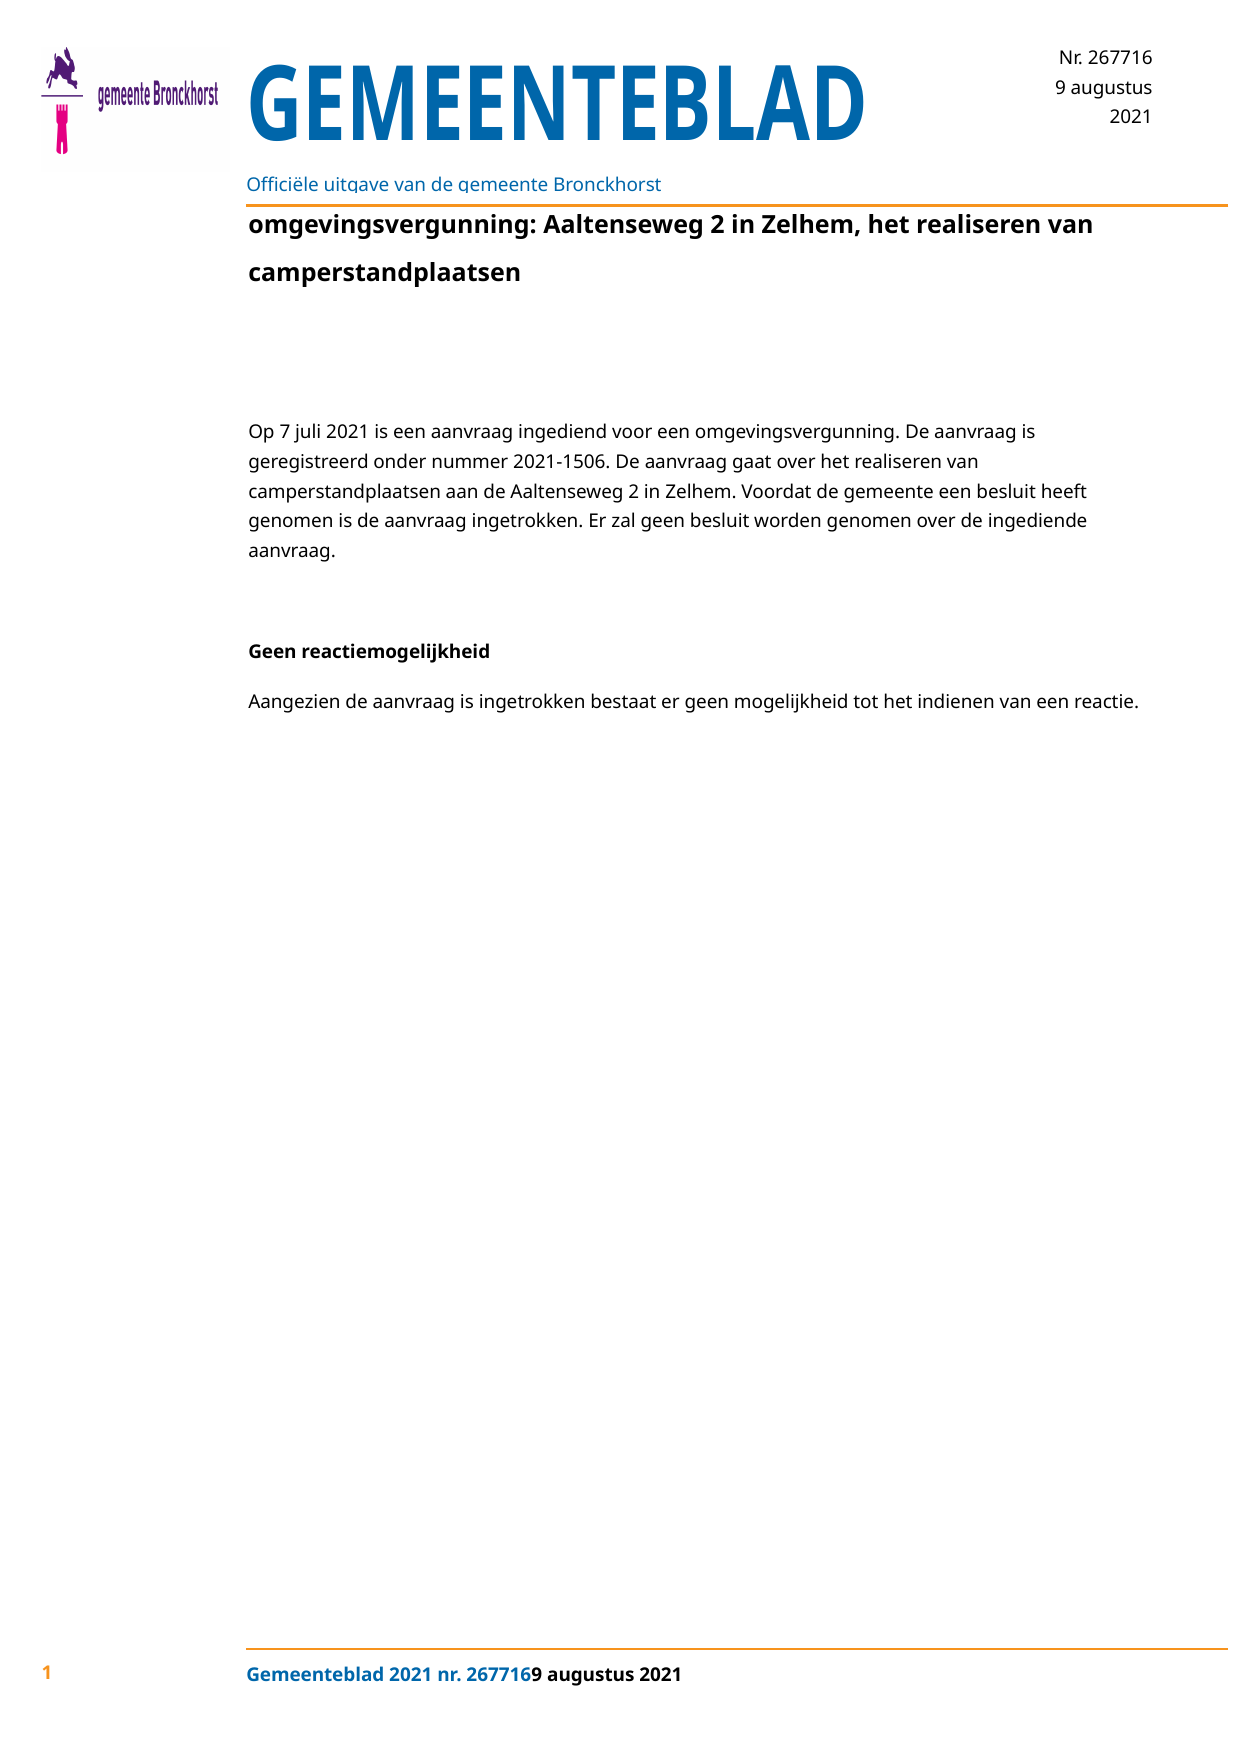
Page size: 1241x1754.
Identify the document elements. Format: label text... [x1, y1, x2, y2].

text Aangezien de aanvraag is ingetrokken bestaat er geen mogelijkheid tot het indienen van een reactie. [248, 688, 1152, 714]
text Op 7 juli 2021 is een aanvraag ingediend voor een omgevingsvergunning. De aanvraag is geregistreerd onder nummer 2021-1506. De aanvraag gaat over het realiseren van camperstandplaatsen aan de Aaltenseweg 2 in Zelhem. Voordat de gemeente een besluit heeft genomen is de aanvraag ingetrokken. Er zal geen besluit worden genomen over de ingediende aanvraag. [248, 419, 1152, 563]
picture [41, 47, 231, 172]
text omgevingsvergunning: Aaltenseweg 2 in Zelhem, het realiseren van camperstandplaatsen [248, 207, 1152, 288]
text Geen reactiemogelijkheid [248, 638, 1152, 664]
